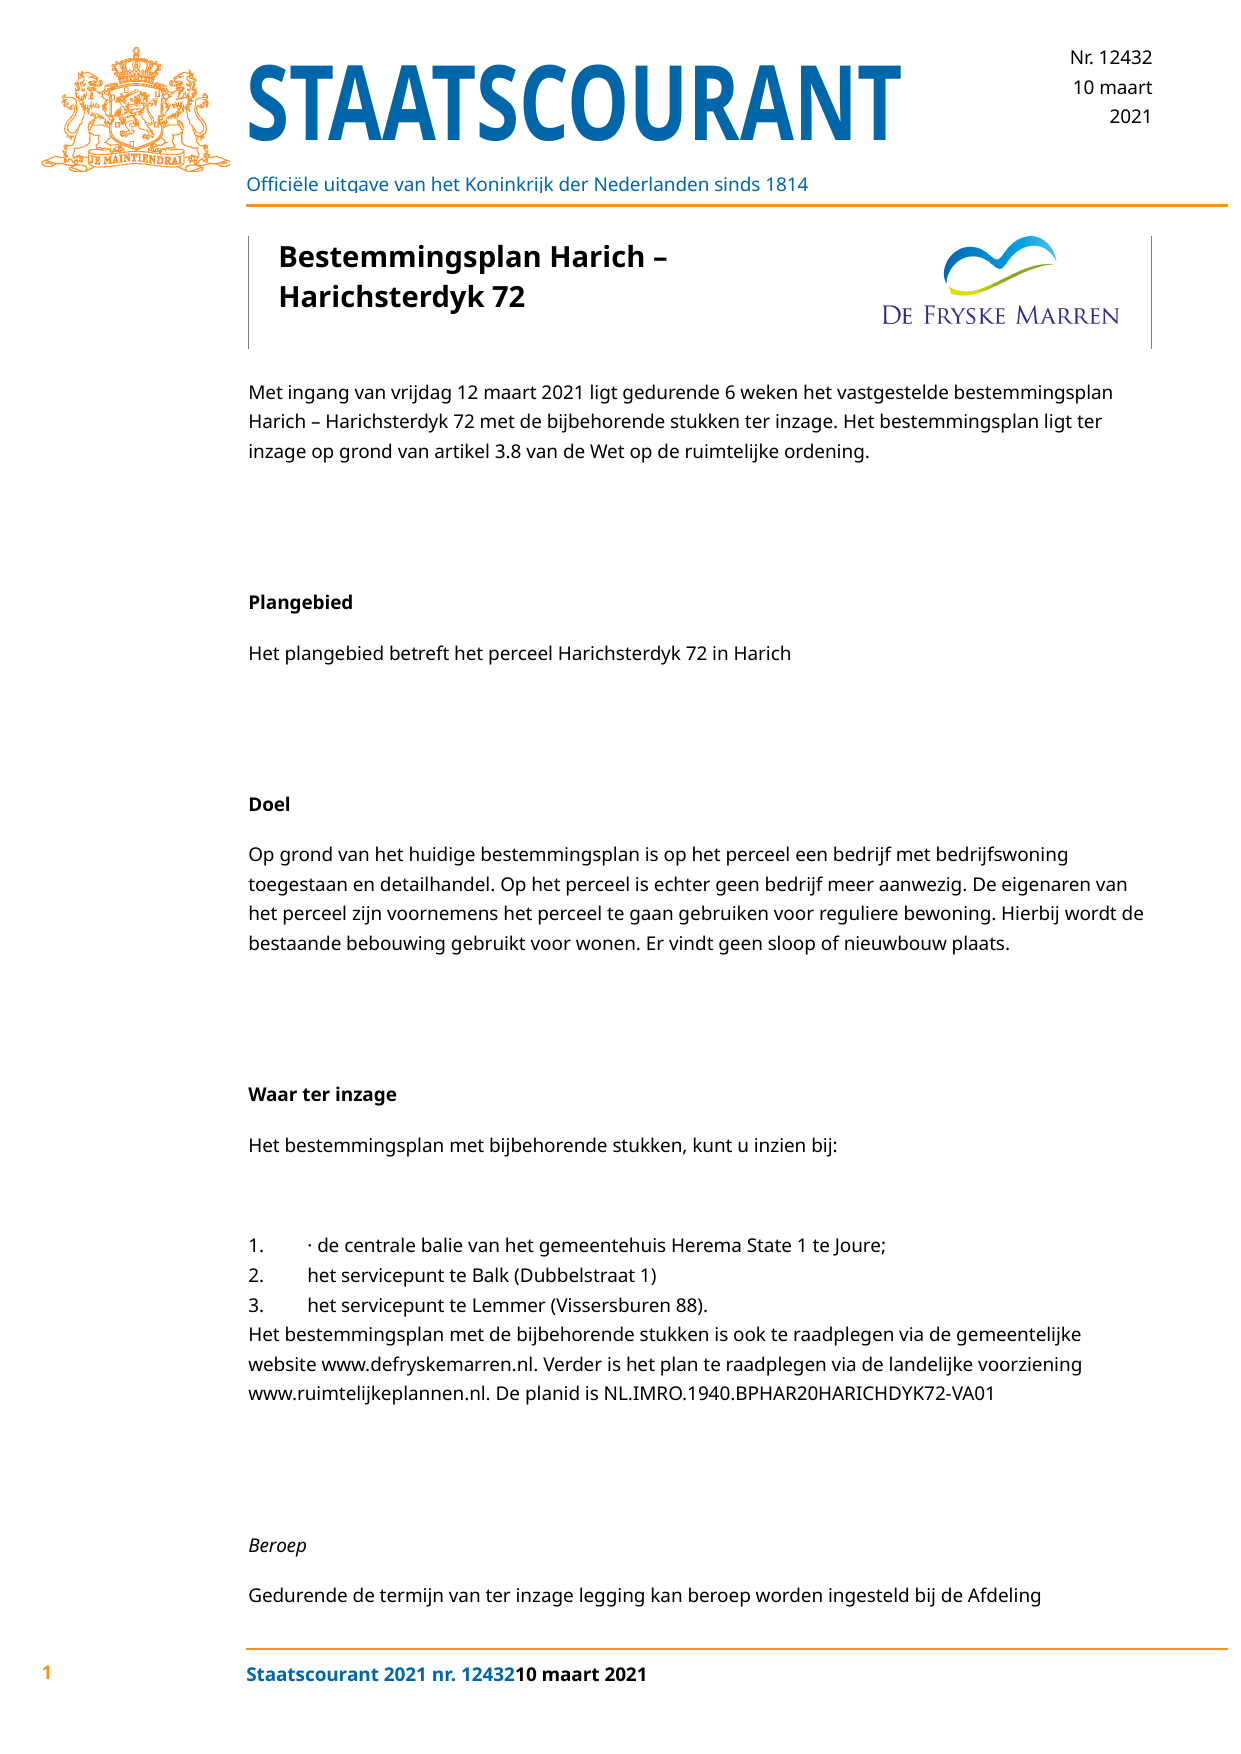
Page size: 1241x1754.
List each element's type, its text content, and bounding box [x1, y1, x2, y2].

text Waar ter inzage [248, 1081, 1152, 1107]
text Plangebied [248, 589, 1152, 615]
text Doel [248, 791, 1152, 817]
text Gedurende de termijn van ter inzage legging kan beroep worden ingesteld bij de Afdeling [248, 1582, 1152, 1608]
table_header [850, 236, 1151, 349]
picture [882, 236, 1119, 324]
text Beroep [248, 1532, 1152, 1557]
list het servicepunt te Balk (Dubbelstraat 1) [248, 1262, 1152, 1288]
text Het plangebied betreft het perceel Harichsterdyk 72 in Harich [248, 640, 1152, 665]
text Het bestemmingsplan met bijbehorende stukken, kunt u inzien bij: [248, 1132, 1152, 1157]
table_header Bestemmingsplan Harich – Harichsterdyk 72 [249, 236, 850, 349]
picture [41, 47, 231, 172]
text Met ingang van vrijdag 12 maart 2021 ligt gedurende 6 weken het vastgestelde bestemmingsplan Harich – Harichsterdyk 72 met de bijbehorende stukken ter inzage. Het bestemmingsplan ligt ter inzage op grond van artikel 3.8 van de Wet op de ruimtelijke ordening. [248, 379, 1152, 464]
text Op grond van het huidige bestemmingsplan is op het perceel een bedrijf met bedrijfswoning toegestaan en detailhandel. Op het perceel is echter geen bedrijf meer aanwezig. De eigenaren van het perceel zijn voornemens het perceel te gaan gebruiken voor reguliere bewoning. Hierbij wordt de bestaande bebouwing gebruikt voor wonen. Er vindt geen sloop of nieuwbouw plaats. [248, 841, 1152, 956]
list het servicepunt te Lemmer (Vissersburen 88). [248, 1292, 1152, 1317]
text Het bestemmingsplan met de bijbehorende stukken is ook te raadplegen via de gemeentelijke website www.defryskemarren.nl. Verder is het plan te raadplegen via de landelijke voorziening www.ruimtelijkeplannen.nl. De planid is NL.IMRO.1940.BPHAR20HARICHDYK72-VA01 [248, 1321, 1152, 1406]
list · de centrale balie van het gemeentehuis Herema State 1 te Joure; [248, 1233, 1152, 1258]
